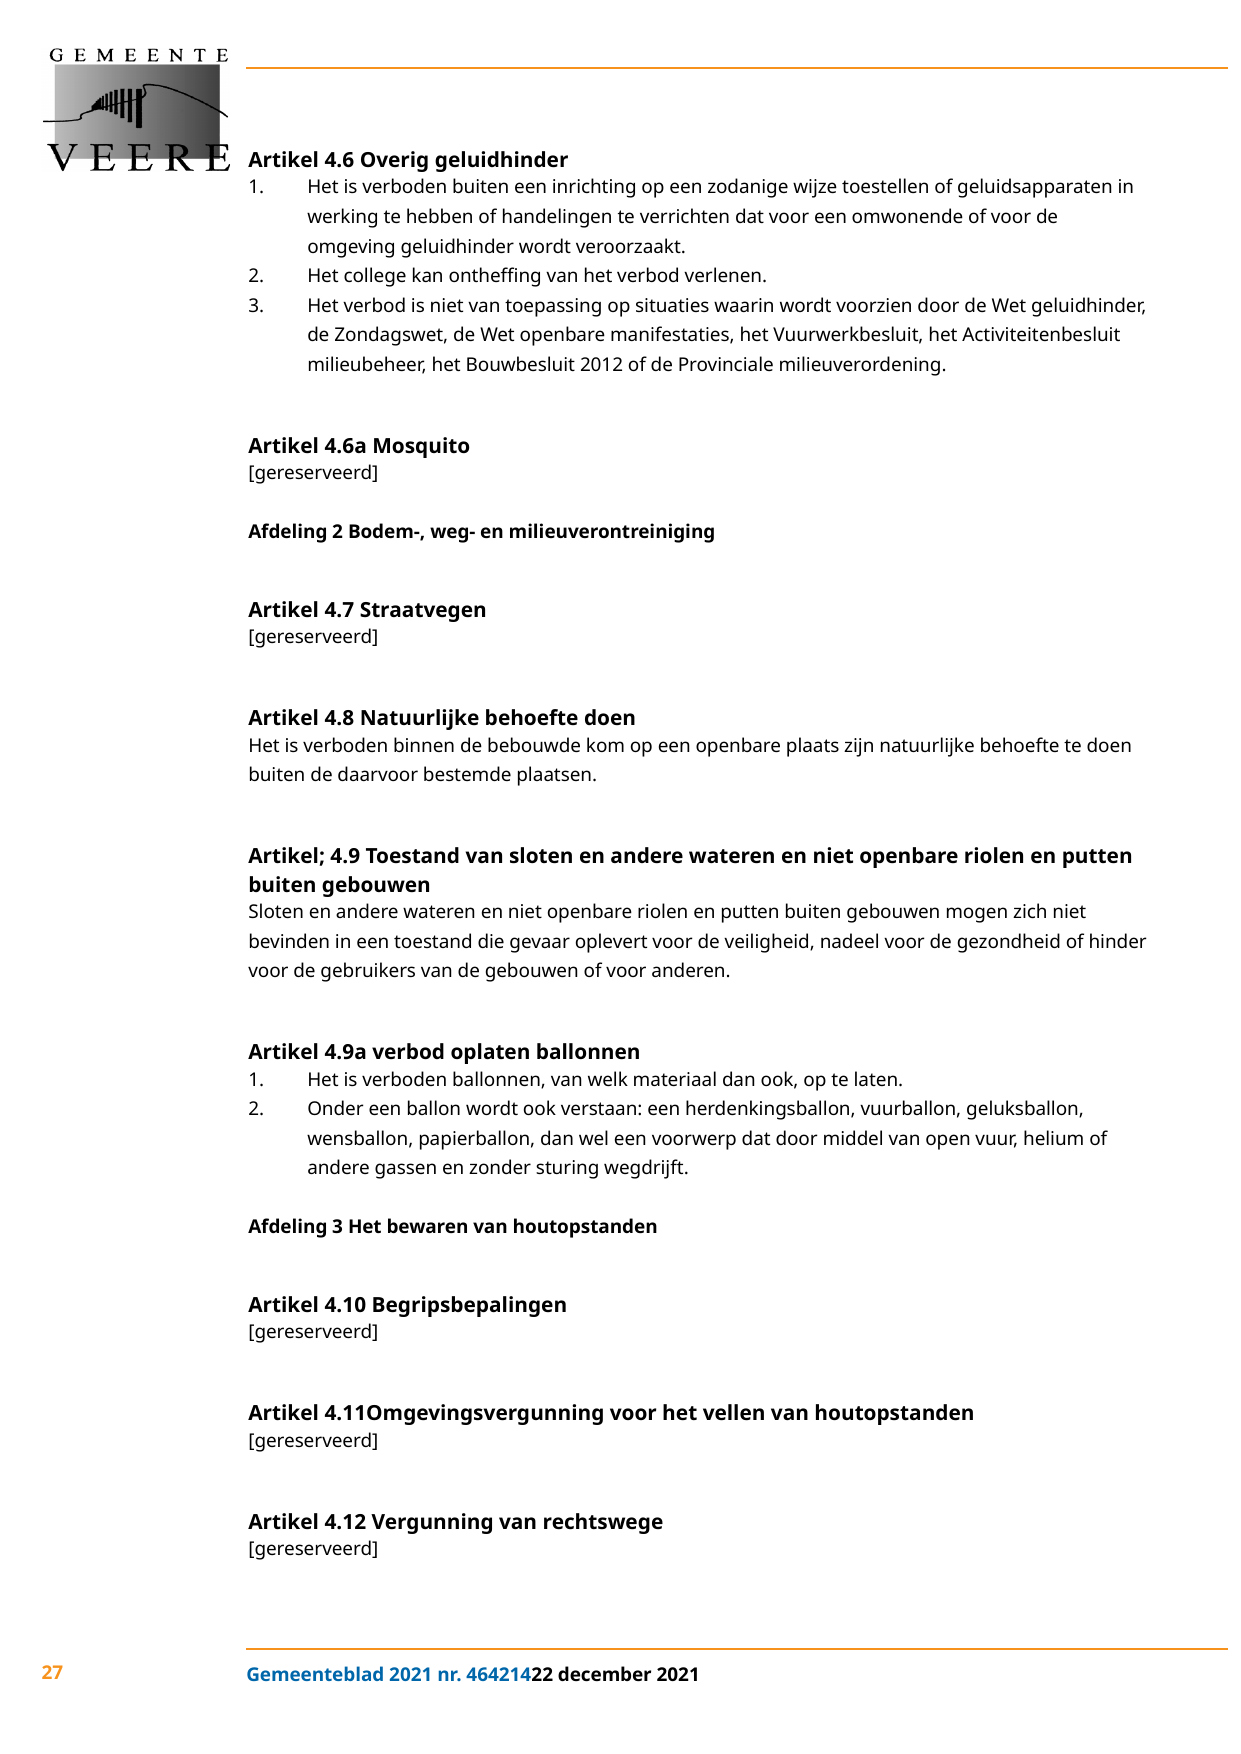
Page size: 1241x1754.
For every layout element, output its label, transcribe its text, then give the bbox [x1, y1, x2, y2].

text Artikel 4.6a Mosquito [248, 431, 1152, 459]
text [gereserveerd] [248, 1427, 1152, 1452]
list Onder een ballon wordt ook verstaan: een herdenkingsballon, vuurballon, geluksballon, wensballon, papierballon, dan wel een voorwerp dat door middel van open vuur, helium of andere gassen en zonder sturing wegdrijft. [248, 1095, 1152, 1180]
text [gereserveerd] [248, 623, 1152, 649]
list Het is verboden ballonnen, van welk materiaal dan ook, op te laten. [248, 1066, 1152, 1092]
text Artikel; 4.9 Toestand van sloten en andere wateren en niet openbare riolen en putten buiten gebouwen [248, 841, 1152, 898]
list Het is verboden buiten een inrichting op een zodanige wijze toestellen of geluidsapparaten in werking te hebben of handelingen te verrichten dat voor een omwonende of voor de omgeving geluidhinder wordt veroorzaakt. [248, 174, 1152, 258]
text Artikel 4.12 Vergunning van rechtswege [248, 1507, 1152, 1535]
text Artikel 4.7 Straatvegen [248, 595, 1152, 623]
text Afdeling 3 Het bewaren van houtopstanden [248, 1214, 1152, 1239]
list Het college kan ontheffing van het verbod verlenen. [248, 262, 1152, 288]
text [gereserveerd] [248, 1535, 1152, 1561]
text Afdeling 2 Bodem-, weg- en milieuverontreiniging [248, 519, 1152, 544]
text [gereserveerd] [248, 1318, 1152, 1344]
text Artikel 4.10 Begripsbepalingen [248, 1290, 1152, 1318]
list Het verbod is niet van toepassing op situaties waarin wordt voorzien door de Wet geluidhinder, de Zondagswet, de Wet openbare manifestaties, het Vuurwerkbesluit, het Activiteitenbesluit milieubeheer, het Bouwbesluit 2012 of de Provinciale milieuverordening. [248, 292, 1152, 377]
text Artikel 4.8 Natuurlijke behoefte doen [248, 703, 1152, 732]
text Artikel 4.6 Overig geluidhinder [248, 145, 1152, 174]
text Sloten en andere wateren en niet openbare riolen en putten buiten gebouwen mogen zich niet bevinden in een toestand die gevaar oplevert voor de veiligheid, nadeel voor de gezondheid of hinder voor de gebruikers van de gebouwen of voor anderen. [248, 898, 1152, 983]
picture [41, 47, 231, 172]
text Artikel 4.11Omgevingsvergunning voor het vellen van houtopstanden [248, 1398, 1152, 1427]
text Het is verboden binnen de bebouwde kom op een openbare plaats zijn natuurlijke behoefte te doen buiten de daarvoor bestemde plaatsen. [248, 732, 1152, 787]
text [gereserveerd] [248, 459, 1152, 485]
text Artikel 4.9a verbod oplaten ballonnen [248, 1037, 1152, 1066]
